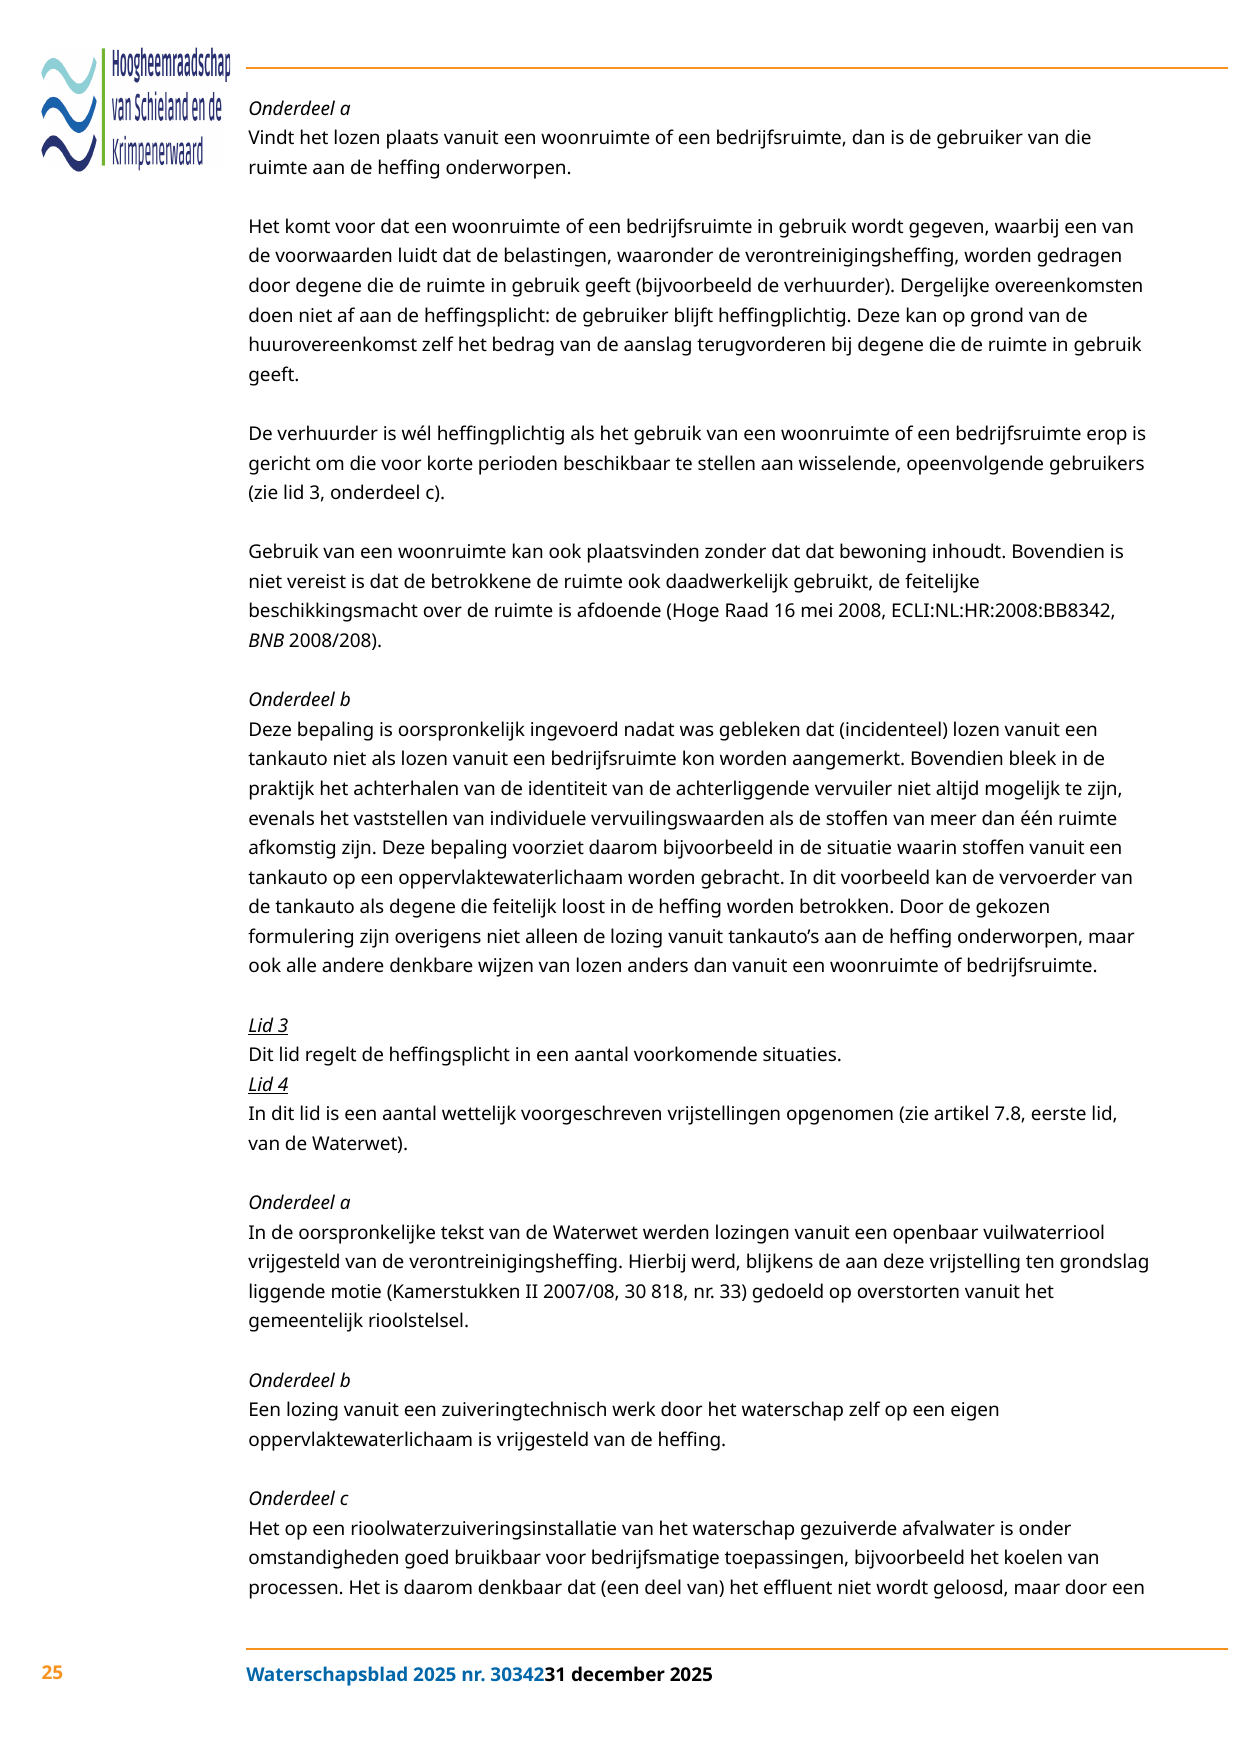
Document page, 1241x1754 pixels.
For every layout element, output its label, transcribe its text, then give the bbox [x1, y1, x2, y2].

text Onderdeel c [248, 1485, 1152, 1511]
text Onderdeel a [248, 95, 1152, 121]
picture [41, 47, 231, 172]
text Het op een rioolwaterzuiveringsinstallatie van het waterschap gezuiverde afvalwater is onder omstandigheden goed bruikbaar voor bedrijfsmatige toepassingen, bijvoorbeeld het koelen van processen. Het is daarom denkbaar dat (een deel van) het effluent niet wordt geloosd, maar door een [248, 1515, 1152, 1600]
text Dit lid regelt de heffingsplicht in een aantal voorkomende situaties. [248, 1041, 1152, 1067]
text Onderdeel b [248, 1367, 1152, 1393]
text Onderdeel a [248, 1189, 1152, 1215]
text Lid 4 [248, 1071, 1152, 1097]
text Het komt voor dat een woonruimte of een bedrijfsruimte in gebruik wordt gegeven, waarbij een van de voorwaarden luidt dat de belastingen, waaronder de verontreinigingsheffing, worden gedragen door degene die de ruimte in gebruik geeft (bijvoorbeeld de verhuurder). Dergelijke overeenkomsten doen niet af aan de heffingsplicht: de gebruiker blijft heffingplichtig. Deze kan op grond van de huurovereenkomst zelf het bedrag van de aanslag terugvorderen bij degene die de ruimte in gebruik geeft. [248, 213, 1152, 387]
text In dit lid is een aantal wettelijk voorgeschreven vrijstellingen opgenomen (zie artikel 7.8, eerste lid, van de Waterwet). [248, 1101, 1152, 1156]
text In de oorspronkelijke tekst van de Waterwet werden lozingen vanuit een openbaar vuilwaterriool vrijgesteld van de verontreinigingsheffing. Hierbij werd, blijkens de aan deze vrijstelling ten grondslag liggende motie (Kamerstukken II 2007/08, 30 818, nr. 33) gedoeld op overstorten vanuit het gemeentelijk rioolstelsel. [248, 1219, 1152, 1333]
text De verhuurder is wél heffingplichtig als het gebruik van een woonruimte of een bedrijfsruimte erop is gericht om die voor korte perioden beschikbaar te stellen aan wisselende, opeenvolgende gebruikers (zie lid 3, onderdeel c). [248, 420, 1152, 505]
text Een lozing vanuit een zuiveringtechnisch werk door het waterschap zelf op een eigen oppervlaktewaterlichaam is vrijgesteld van de heffing. [248, 1396, 1152, 1452]
text Lid 3 [248, 1012, 1152, 1038]
text Vindt het lozen plaats vanuit een woonruimte of een bedrijfsruimte, dan is de gebruiker van die ruimte aan de heffing onderworpen. [248, 124, 1152, 180]
text Gebruik van een woonruimte kan ook plaatsvinden zonder dat dat bewoning inhoudt. Bovendien is niet vereist is dat de betrokkene de ruimte ook daadwerkelijk gebruikt, de feitelijke beschikkingsmacht over de ruimte is afdoende (Hoge Raad 16 mei 2008, ECLI:NL:HR:2008:BB8342, BNB 2008/208). [248, 538, 1152, 653]
text Onderdeel b [248, 686, 1152, 712]
text Deze bepaling is oorspronkelijk ingevoerd nadat was gebleken dat (incidenteel) lozen vanuit een tankauto niet als lozen vanuit een bedrijfsruimte kon worden aangemerkt. Bovendien bleek in de praktijk het achterhalen van de identiteit van de achterliggende vervuiler niet altijd mogelijk te zijn, evenals het vaststellen van individuele vervuilingswaarden als de stoffen van meer dan één ruimte afkomstig zijn. Deze bepaling voorziet daarom bijvoorbeeld in de situatie waarin stoffen vanuit een tankauto op een oppervlaktewaterlichaam worden gebracht. In dit voorbeeld kan de vervoerder van de tankauto als degene die feitelijk loost in de heffing worden betrokken. Door de gekozen formulering zijn overigens niet alleen de lozing vanuit tankauto’s aan de heffing onderworpen, maar ook alle andere denkbare wijzen van lozen anders dan vanuit een woonruimte of bedrijfsruimte. [248, 716, 1152, 978]
